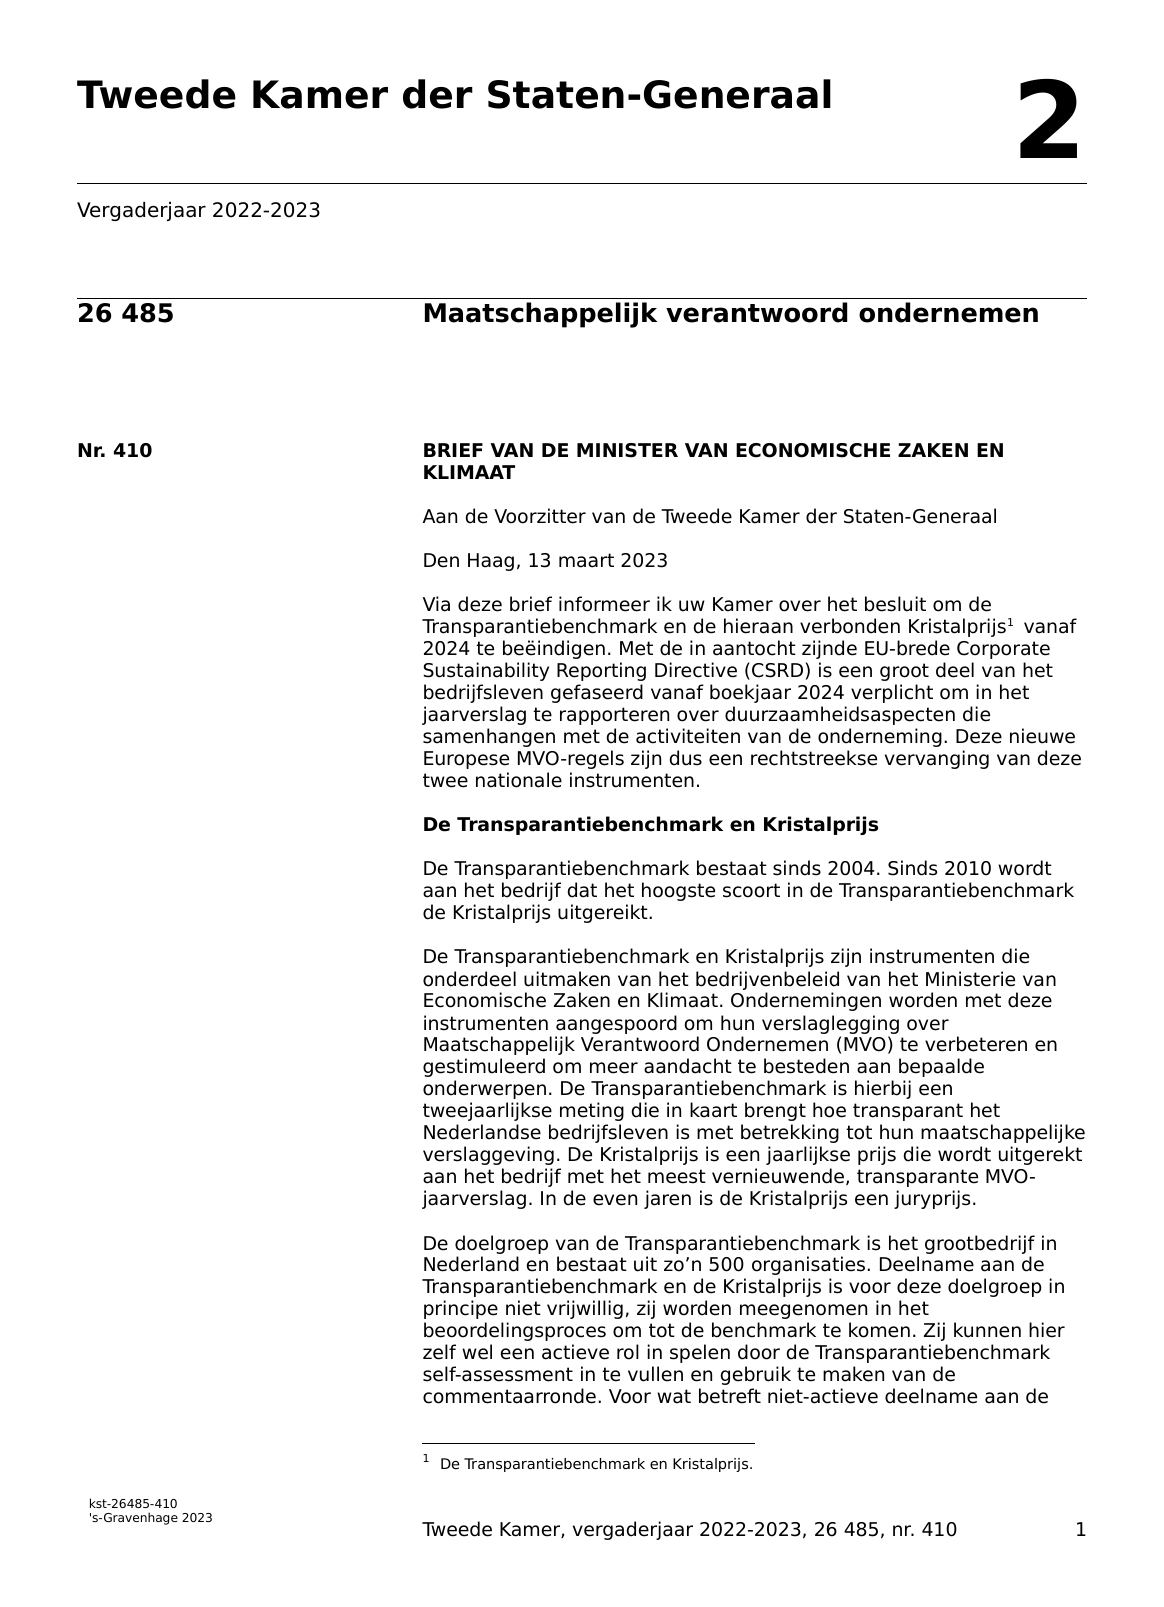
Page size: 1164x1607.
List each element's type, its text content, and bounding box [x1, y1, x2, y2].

subtitle Nr. 410 BRIEF VAN DE MINISTER VAN ECONOMISCHE ZAKEN EN KLIMAAT [77, 440, 1087, 484]
subtitle De Transparantiebenchmark en Kristalprijs [422, 814, 1087, 836]
subtitle 26 485 Maatschappelijk verantwoord ondernemen [77, 299, 1087, 329]
table_header Tweede Kamer der Staten-Generaal [77, 59, 886, 183]
table_cell Vergaderjaar 2022-2023 [77, 184, 1087, 298]
table_header 2 [886, 59, 1087, 183]
text De Transparantiebenchmark en Kristalprijs zijn instrumenten die onderdeel uitmaken van het bedrijvenbeleid van het Ministerie van Economische Zaken en Klimaat. Ondernemingen worden met deze instrumenten aangespoord om hun verslaglegging over Maatschappelijk Verantwoord Ondernemen (MVO) te verbeteren en gestimuleerd om meer aandacht te besteden aan bepaalde onderwerpen. De Transparantiebenchmark is hierbij een tweejaarlijkse meting die in kaart brengt hoe transparant het Nederlandse bedrijfsleven is met betrekking tot hun maatschappelijke verslaggeving. De Kristalprijs is een jaarlijkse prijs die wordt uitgerekt aan het bedrijf met het meest vernieuwende, transparante MVO-jaarverslag. In de even jaren is de Kristalprijs een juryprijs. [422, 946, 1087, 1210]
text Den Haag, 13 maart 2023 [422, 550, 1087, 572]
text kst-26485-410 [88, 1497, 323, 1511]
text Via deze brief informeer ik uw Kamer over het besluit om de Transparantiebenchmark en de hieraan verbonden Kristalprijs vanaf 2024 te beëindigen. Met de in aantocht zijnde EU-brede Corporate Sustainability Reporting Directive (CSRD) is een groot deel van het bedrijfsleven gefaseerd vanaf boekjaar 2024 verplicht om in het jaarverslag te rapporteren over duurzaamheidsaspecten die samenhangen met de activiteiten van de onderneming. Deze nieuwe Europese MVO-regels zijn dus een rechtstreekse vervanging van deze twee nationale instrumenten. [422, 594, 1087, 792]
text De Transparantiebenchmark en Kristalprijs. [422, 1452, 1087, 1474]
text De doelgroep van de Transparantiebenchmark is het grootbedrijf in Nederland en bestaat uit zo’n 500 organisaties. Deelname aan de Transparantiebenchmark en de Kristalprijs is voor deze doelgroep in principe niet vrijwillig, zij worden meegenomen in het beoordelingsproces om tot de benchmark te komen. Zij kunnen hier zelf wel een actieve rol in spelen door de Transparantiebenchmark self-assessment in te vullen en gebruik te maken van de commentaarronde. Voor wat betreft niet-actieve deelname aan de [422, 1232, 1087, 1408]
text De Transparantiebenchmark bestaat sinds 2004. Sinds 2010 wordt aan het bedrijf dat het hoogste scoort in de Transparantiebenchmark de Kristalprijs uitgereikt. [422, 858, 1087, 924]
text 's-Gravenhage 2023 [88, 1511, 323, 1525]
text Aan de Voorzitter van de Tweede Kamer der Staten-Generaal [422, 506, 1087, 528]
